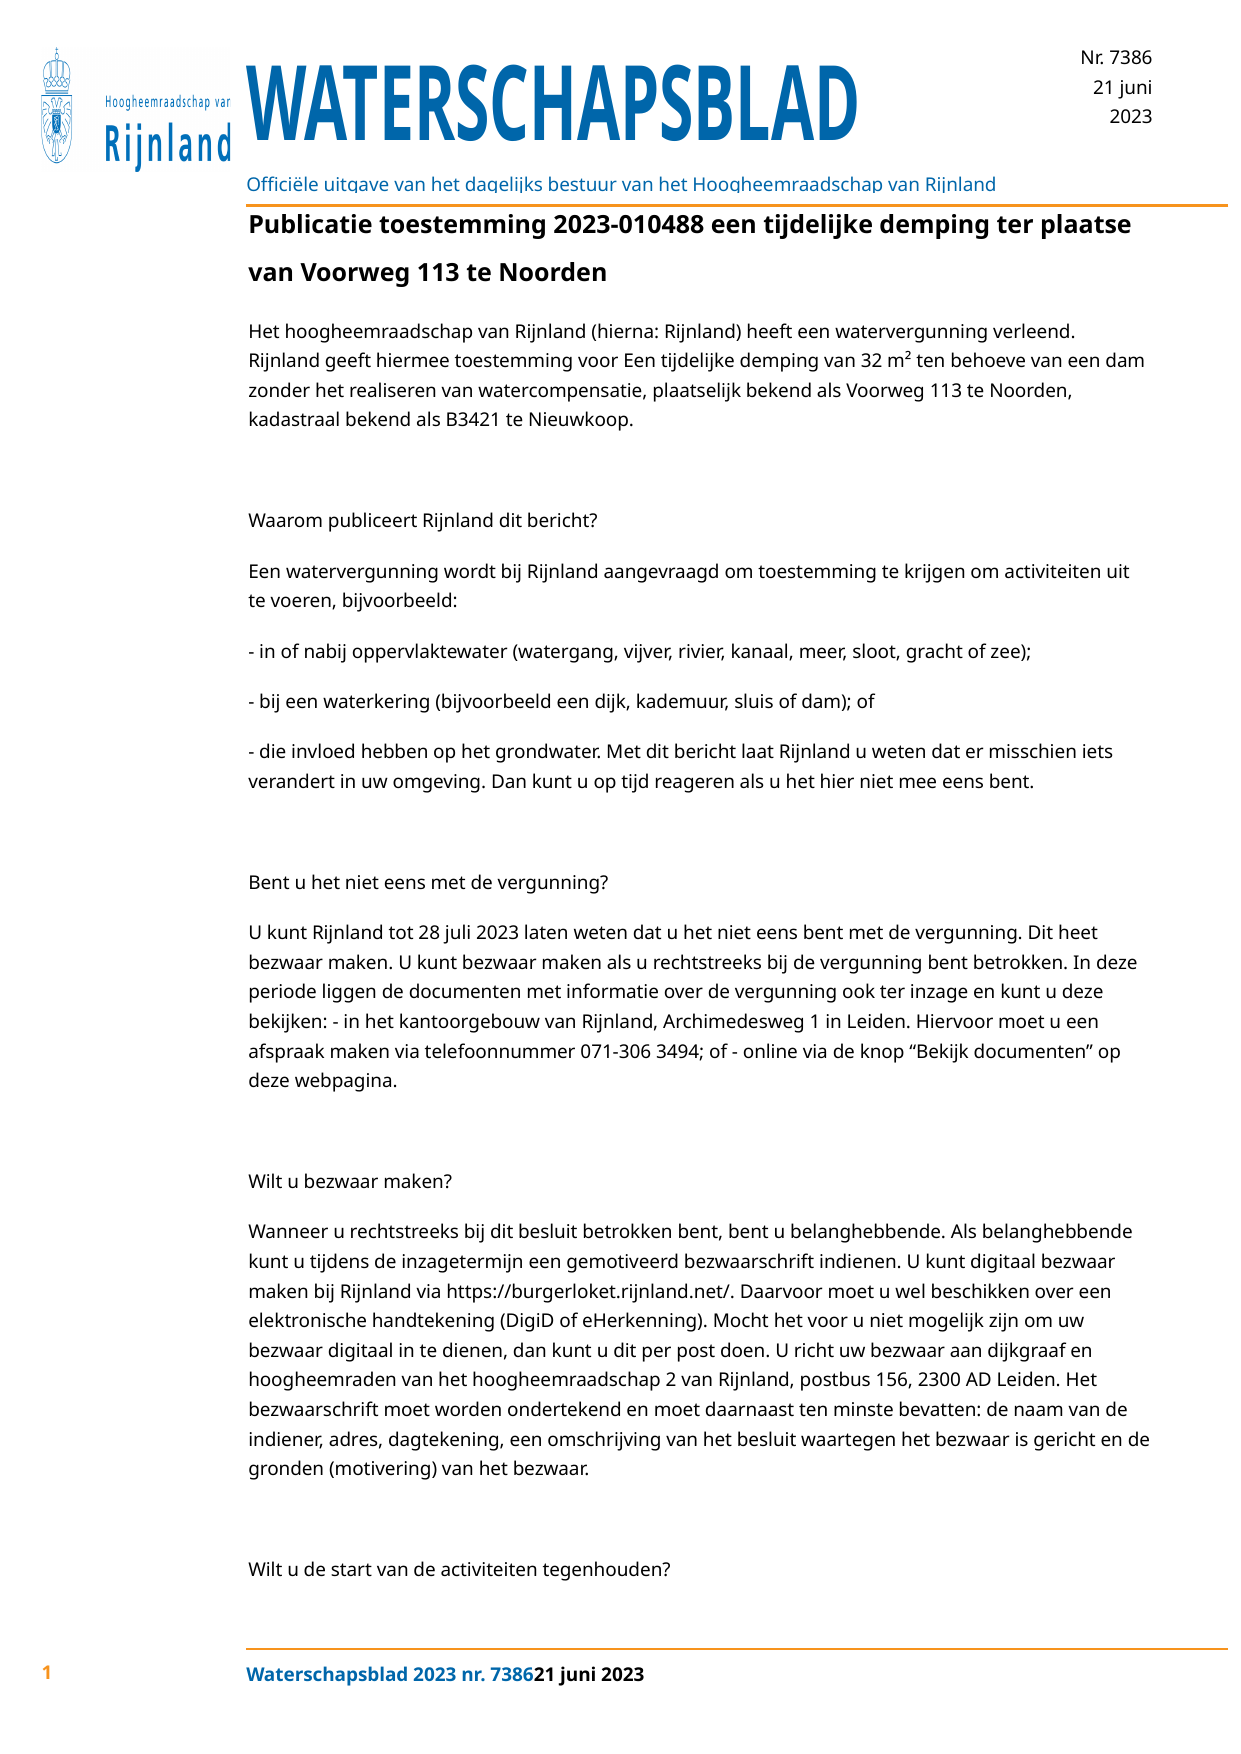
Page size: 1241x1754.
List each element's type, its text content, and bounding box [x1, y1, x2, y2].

text - die invloed hebben op het grondwater. Met dit bericht laat Rijnland u weten dat er misschien iets verandert in uw omgeving. Dan kunt u op tijd reageren als u het hier niet mee eens bent. [248, 739, 1152, 794]
text - bij een waterkering (bijvoorbeeld een dijk, kademuur, sluis of dam); of [248, 688, 1152, 714]
text Wilt u bezwaar maken? [248, 1168, 1152, 1194]
text Het hoogheemraadschap van Rijnland (hierna: Rijnland) heeft een watervergunning verleend. Rijnland geeft hiermee toestemming voor Een tijdelijke demping van 32 m² ten behoeve van een dam zonder het realiseren van watercompensatie, plaatselijk bekend als Voorweg 113 te Noorden, kadastraal bekend als B3421 te Nieuwkoop. [248, 318, 1152, 432]
text Wilt u de start van de activiteiten tegenhouden? [248, 1556, 1152, 1582]
text Bent u het niet eens met de vergunning? [248, 869, 1152, 895]
text Een watervergunning wordt bij Rijnland aangevraagd om toestemming te krijgen om activiteiten uit te voeren, bijvoorbeeld: [248, 558, 1152, 613]
text U kunt Rijnland tot 28 juli 2023 laten weten dat u het niet eens bent met de vergunning. Dit heet bezwaar maken. U kunt bezwaar maken als u rechtstreeks bij de vergunning bent betrokken. In deze periode liggen de documenten met informatie over de vergunning ook ter inzage en kunt u deze bekijken: - in het kantoorgebouw van Rijnland, Archimedesweg 1 in Leiden. Hiervoor moet u een afspraak maken via telefoonnummer 071-306 3494; of - online via de knop “Bekijk documenten” op deze webpagina. [248, 919, 1152, 1093]
text - in of nabij oppervlaktewater (watergang, vijver, rivier, kanaal, meer, sloot, gracht of zee); [248, 638, 1152, 664]
picture [41, 47, 231, 172]
text Publicatie toestemming 2023-010488 een tijdelijke demping ter plaatse van Voorweg 113 te Noorden [248, 207, 1152, 288]
text Wanneer u rechtstreeks bij dit besluit betrokken bent, bent u belanghebbende. Als belanghebbende kunt u tijdens de inzagetermijn een gemotiveerd bezwaarschrift indienen. U kunt digitaal bezwaar maken bij Rijnland via https://burgerloket.rijnland.net/. Daarvoor moet u wel beschikken over een elektronische handtekening (DigiD of eHerkenning). Mocht het voor u niet mogelijk zijn om uw bezwaar digitaal in te dienen, dan kunt u dit per post doen. U richt uw bezwaar aan dijkgraaf en hoogheemraden van het hoogheemraadschap 2 van Rijnland, postbus 156, 2300 AD Leiden. Het bezwaarschrift moet worden ondertekend en moet daarnaast ten minste bevatten: de naam van de indiener, adres, dagtekening, een omschrijving van het besluit waartegen het bezwaar is gericht en de gronden (motivering) van het bezwaar. [248, 1219, 1152, 1481]
text Waarom publiceert Rijnland dit bericht? [248, 507, 1152, 533]
